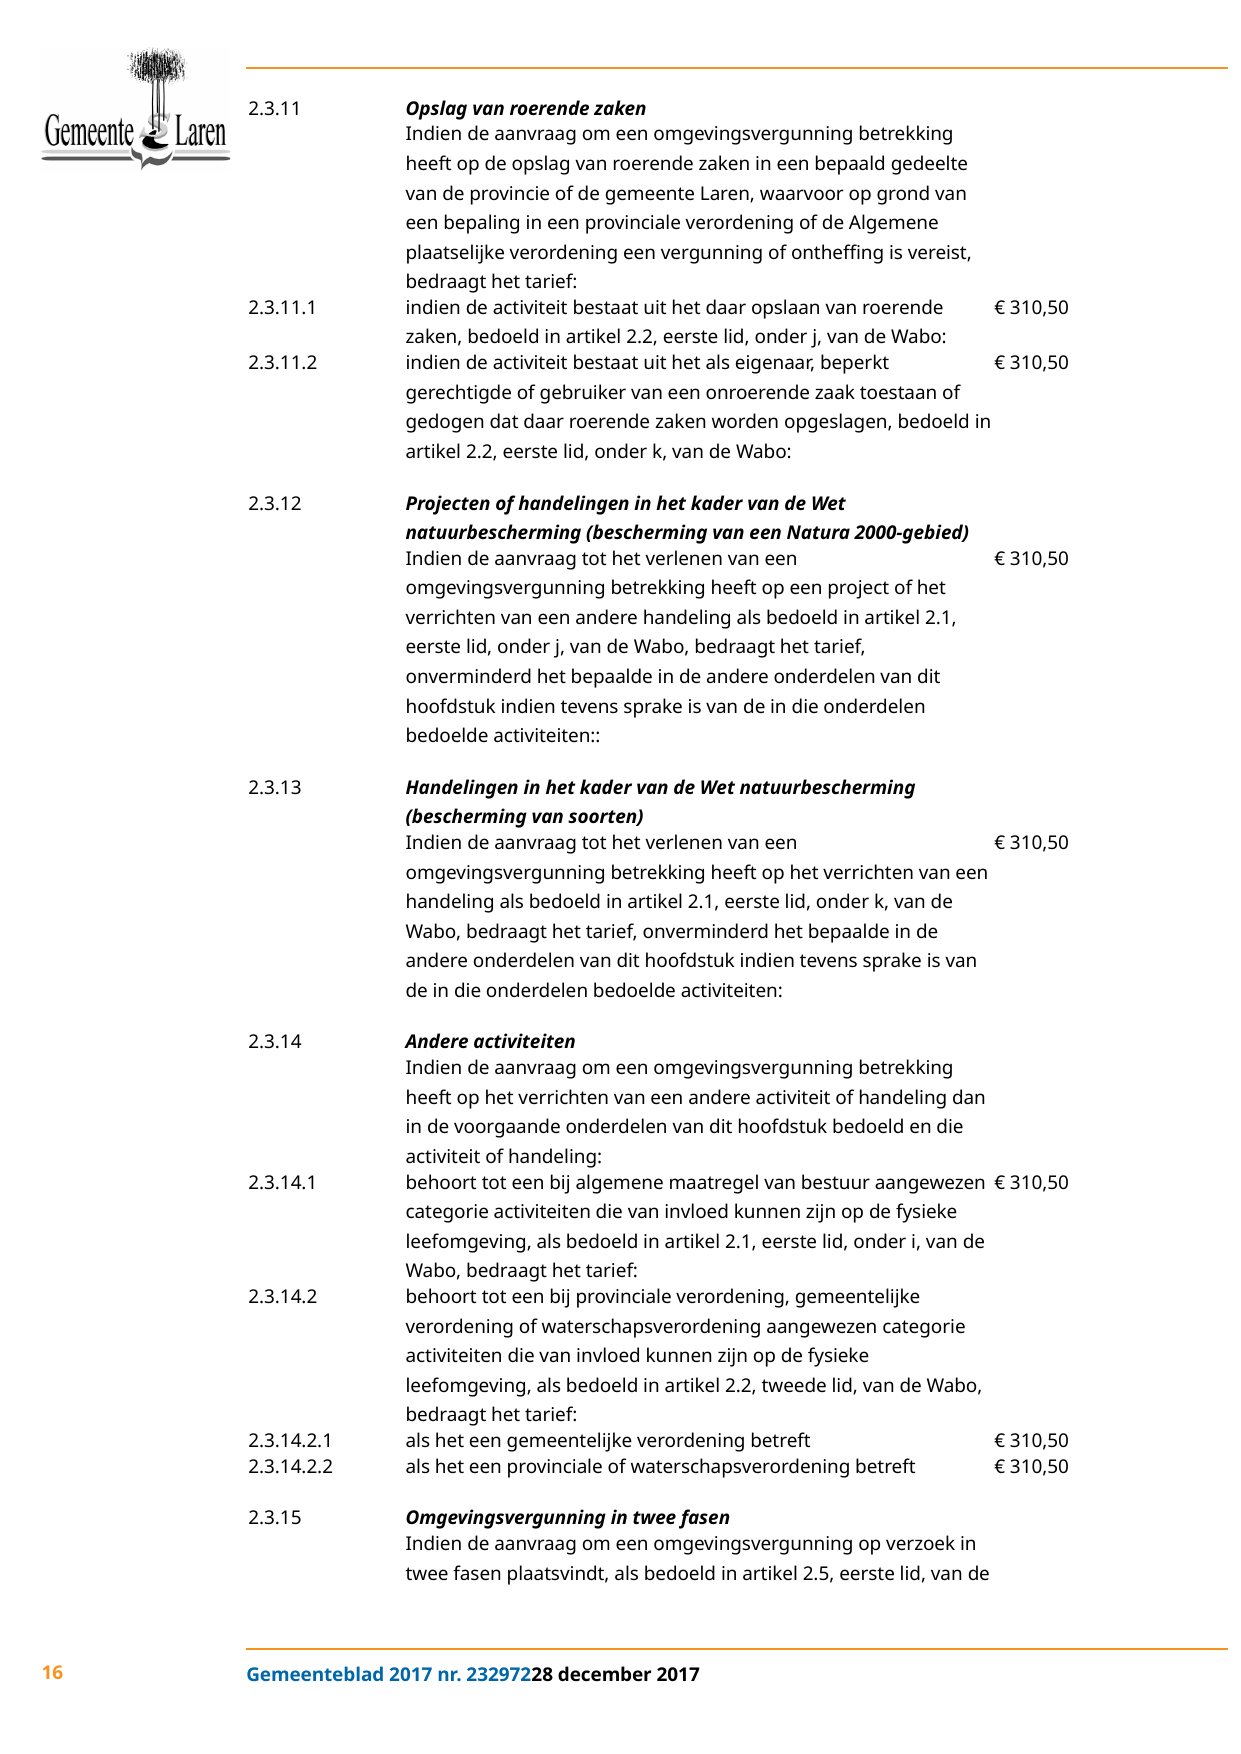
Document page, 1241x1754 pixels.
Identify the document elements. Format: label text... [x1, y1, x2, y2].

table_cell Indien de aanvraag tot het verlenen van een omgevingsvergunning betrekking heeft op een project of het verrichten van een andere handeling als bedoeld in artikel 2.1, eerste lid, onder j, van de Wabo, bedraagt het tarief, onverminderd het bepaalde in de andere onderdelen van dit hoofdstuk indien tevens sprake is van de in die onderdelen bedoelde activiteiten:: [405, 545, 994, 748]
table_cell 2.3.13 [248, 774, 405, 829]
table_cell [405, 748, 994, 774]
table_cell [994, 490, 1152, 545]
table_cell Indien de aanvraag tot het verlenen van een omgevingsvergunning betrekking heeft op het verrichten van een handeling als bedoeld in artikel 2.1, eerste lid, onder k, van de Wabo, bedraagt het tarief, onverminderd het bepaalde in de andere onderdelen van dit hoofdstuk indien tevens sprake is van de in die onderdelen bedoelde activiteiten: [405, 829, 994, 1003]
table_cell Indien de aanvraag om een omgevingsvergunning op verzoek in twee fasen plaatsvindt, als bedoeld in artikel 2.5, eerste lid, van de [405, 1530, 994, 1586]
table_cell [405, 464, 994, 490]
table_cell 2.3.11 [248, 95, 405, 121]
table_cell 2.3.14.1 [248, 1169, 405, 1283]
table_cell [994, 1530, 1152, 1586]
table_cell [994, 1054, 1152, 1169]
table_cell 2.3.11.2 [248, 350, 405, 464]
table_cell [248, 464, 405, 490]
table_cell [994, 1003, 1152, 1029]
table_cell [994, 1505, 1152, 1530]
table_cell [994, 748, 1152, 774]
table_cell [994, 121, 1152, 294]
table_cell 2.3.14 [248, 1029, 405, 1054]
table_cell € 310,50 [994, 350, 1152, 464]
table_cell [248, 1479, 405, 1504]
table_cell [994, 464, 1152, 490]
table_cell Andere activiteiten [405, 1029, 994, 1054]
table_cell [994, 1029, 1152, 1054]
table_cell indien de activiteit bestaat uit het als eigenaar, beperkt gerechtigde of gebruiker van een onroerende zaak toestaan of gedogen dat daar roerende zaken worden opgeslagen, bedoeld in artikel 2.2, eerste lid, onder k, van de Wabo: [405, 350, 994, 464]
table_cell 2.3.11.1 [248, 294, 405, 349]
table_cell Indien de aanvraag om een omgevingsvergunning betrekking heeft op de opslag van roerende zaken in een bepaald gedeelte van de provincie of de gemeente Laren, waarvoor op grond van een bepaling in een provinciale verordening of de Algemene plaatselijke verordening een vergunning of ontheffing is vereist, bedraagt het tarief: [405, 121, 994, 294]
table_cell € 310,50 [994, 1453, 1152, 1479]
table_cell als het een provinciale of waterschapsverordening betreft [405, 1453, 994, 1479]
table_cell 2.3.12 [248, 490, 405, 545]
table_cell € 310,50 [994, 829, 1152, 1003]
table_cell indien de activiteit bestaat uit het daar opslaan van roerende zaken, bedoeld in artikel 2.2, eerste lid, onder j, van de Wabo: [405, 294, 994, 349]
picture [41, 47, 231, 172]
table_cell [994, 774, 1152, 829]
table_cell 2.3.14.2.2 [248, 1453, 405, 1479]
table_cell 2.3.14.2 [248, 1283, 405, 1427]
table_cell [248, 1003, 405, 1029]
table_cell [994, 1283, 1152, 1427]
table_cell [248, 748, 405, 774]
table_cell [248, 121, 405, 294]
table_cell Opslag van roerende zaken [405, 95, 994, 121]
table_cell als het een gemeentelijke verordening betreft [405, 1428, 994, 1453]
table_cell [405, 1479, 994, 1504]
table_cell Handelingen in het kader van de Wet natuurbescherming (bescherming van soorten) [405, 774, 994, 829]
table_cell [405, 1003, 994, 1029]
table_cell Projecten of handelingen in het kader van de Wet natuurbescherming (bescherming van een Natura 2000-gebied) [405, 490, 994, 545]
table_cell Indien de aanvraag om een omgevingsvergunning betrekking heeft op het verrichten van een andere activiteit of handeling dan in de voorgaande onderdelen van dit hoofdstuk bedoeld en die activiteit of handeling: [405, 1054, 994, 1169]
table_cell Omgevingsvergunning in twee fasen [405, 1505, 994, 1530]
table_cell behoort tot een bij algemene maatregel van bestuur aangewezen categorie activiteiten die van invloed kunnen zijn op de fysieke leefomgeving, als bedoeld in artikel 2.1, eerste lid, onder i, van de Wabo, bedraagt het tarief: [405, 1169, 994, 1283]
table_cell € 310,50 [994, 294, 1152, 349]
table_cell [248, 1530, 405, 1586]
table_cell 2.3.14.2.1 [248, 1428, 405, 1453]
table_cell [248, 829, 405, 1003]
table_cell [994, 1479, 1152, 1504]
table_cell [248, 1054, 405, 1169]
table_cell [994, 95, 1152, 121]
table_cell behoort tot een bij provinciale verordening, gemeentelijke verordening of waterschapsverordening aangewezen categorie activiteiten die van invloed kunnen zijn op de fysieke leefomgeving, als bedoeld in artikel 2.2, tweede lid, van de Wabo, bedraagt het tarief: [405, 1283, 994, 1427]
table_cell € 310,50 [994, 545, 1152, 748]
table_cell € 310,50 [994, 1169, 1152, 1283]
table_cell € 310,50 [994, 1428, 1152, 1453]
table_cell 2.3.15 [248, 1505, 405, 1530]
table_cell [248, 545, 405, 748]
